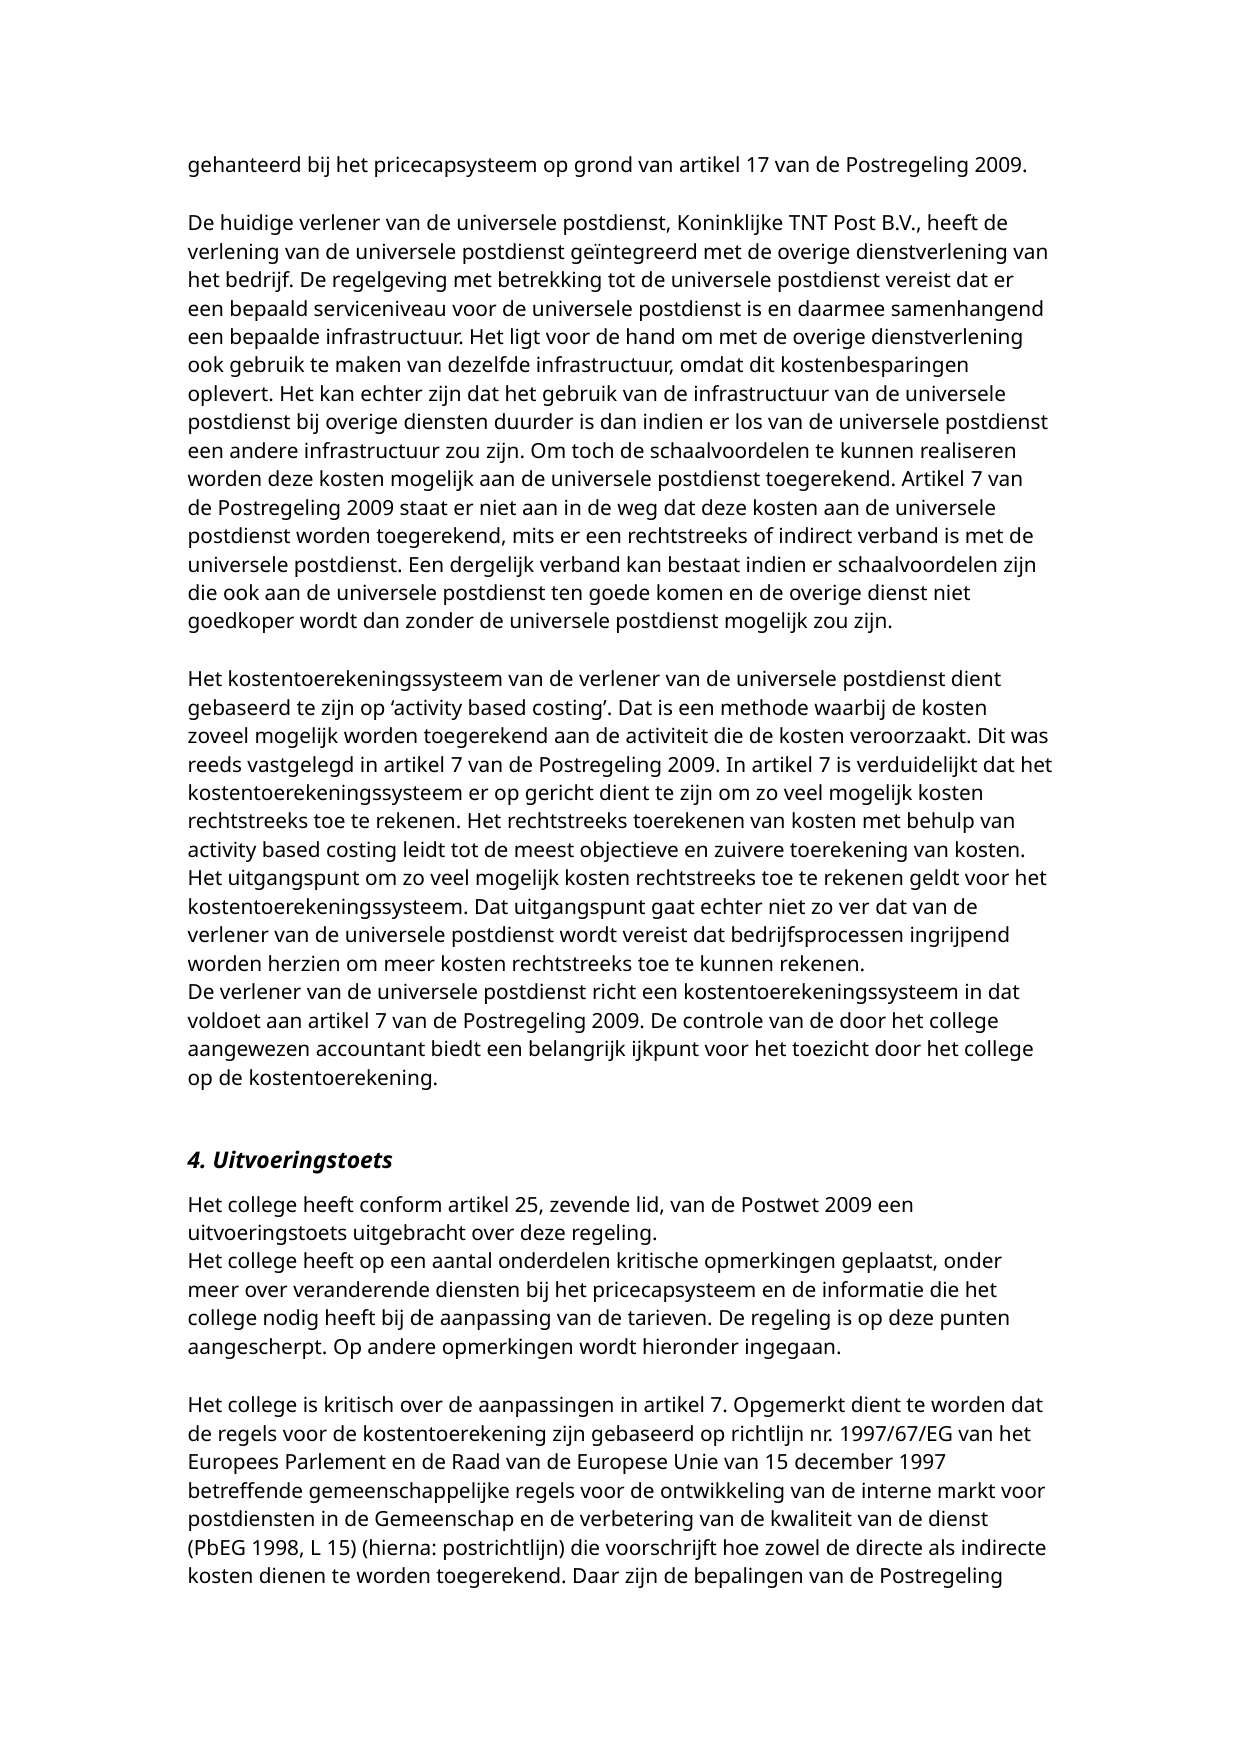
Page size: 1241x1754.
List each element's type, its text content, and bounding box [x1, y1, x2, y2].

text Het college heeft conform artikel 25, zevende lid, van de Postwet 2009 een uitvoeringstoets uitgebracht over deze regeling. [187, 1190, 1053, 1247]
text Het college heeft op een aantal onderdelen kritische opmerkingen geplaatst, onder meer over veranderende diensten bij het pricecapsysteem en de informatie die het college nodig heeft bij de aanpassing van de tarieven. De regeling is op deze punten aangescherpt. Op andere opmerkingen wordt hieronder ingegaan. [187, 1247, 1053, 1360]
subtitle 4. Uitvoeringstoets [187, 1143, 1053, 1175]
text Het kostentoerekeningssysteem van de verlener van de universele postdienst dient gebaseerd te zijn op ‘activity based costing’. Dat is een methode waarbij de kosten zoveel mogelijk worden toegerekend aan de activiteit die de kosten veroorzaakt. Dit was reeds vastgelegd in artikel 7 van de Postregeling 2009. In artikel 7 is verduidelijkt dat het kostentoerekeningssysteem er op gericht dient te zijn om zo veel mogelijk kosten rechtstreeks toe te rekenen. Het rechtstreeks toerekenen van kosten met behulp van activity based costing leidt tot de meest objectieve en zuivere toerekening van kosten. Het uitgangspunt om zo veel mogelijk kosten rechtstreeks toe te rekenen geldt voor het kostentoerekeningssysteem. Dat uitgangspunt gaat echter niet zo ver dat van de verlener van de universele postdienst wordt vereist dat bedrijfsprocessen ingrijpend worden herzien om meer kosten rechtstreeks toe te kunnen rekenen. [187, 664, 1053, 977]
text Het college is kritisch over de aanpassingen in artikel 7. Opgemerkt dient te worden dat de regels voor de kostentoerekening zijn gebaseerd op richtlijn nr. 1997/67/EG van het Europees Parlement en de Raad van de Europese Unie van 15 december 1997 betreffende gemeenschappelijke regels voor de ontwikkeling van de interne markt voor postdiensten in de Gemeenschap en de verbetering van de kwaliteit van de dienst (PbEG 1998, L 15) (hierna: postrichtlijn) die voorschrijft hoe zowel de directe als indirecte kosten dienen te worden toegerekend. Daar zijn de bepalingen van de Postregeling [187, 1390, 1053, 1589]
text gehanteerd bij het pricecapsysteem op grond van artikel 17 van de Postregeling 2009. [187, 150, 1053, 178]
text De huidige verlener van de universele postdienst, Koninklijke TNT Post B.V., heeft de verlening van de universele postdienst geïntegreerd met de overige dienstverlening van het bedrijf. De regelgeving met betrekking tot de universele postdienst vereist dat er een bepaald serviceniveau voor de universele postdienst is en daarmee samenhangend een bepaalde infrastructuur. Het ligt voor de hand om met de overige dienstverlening ook gebruik te maken van dezelfde infrastructuur, omdat dit kostenbesparingen oplevert. Het kan echter zijn dat het gebruik van de infrastructuur van de universele postdienst bij overige diensten duurder is dan indien er los van de universele postdienst een andere infrastructuur zou zijn. Om toch de schaalvoordelen te kunnen realiseren worden deze kosten mogelijk aan de universele postdienst toegerekend. Artikel 7 van de Postregeling 2009 staat er niet aan in de weg dat deze kosten aan de universele postdienst worden toegerekend, mits er een rechtstreeks of indirect verband is met de universele postdienst. Een dergelijk verband kan bestaat indien er schaalvoordelen zijn die ook aan de universele postdienst ten goede komen en de overige dienst niet goedkoper wordt dan zonder de universele postdienst mogelijk zou zijn. [187, 208, 1053, 635]
text De verlener van de universele postdienst richt een kostentoerekeningssysteem in dat voldoet aan artikel 7 van de Postregeling 2009. De controle van de door het college aangewezen accountant biedt een belangrijk ijkpunt voor het toezicht door het college op de kostentoerekening. [187, 977, 1053, 1091]
